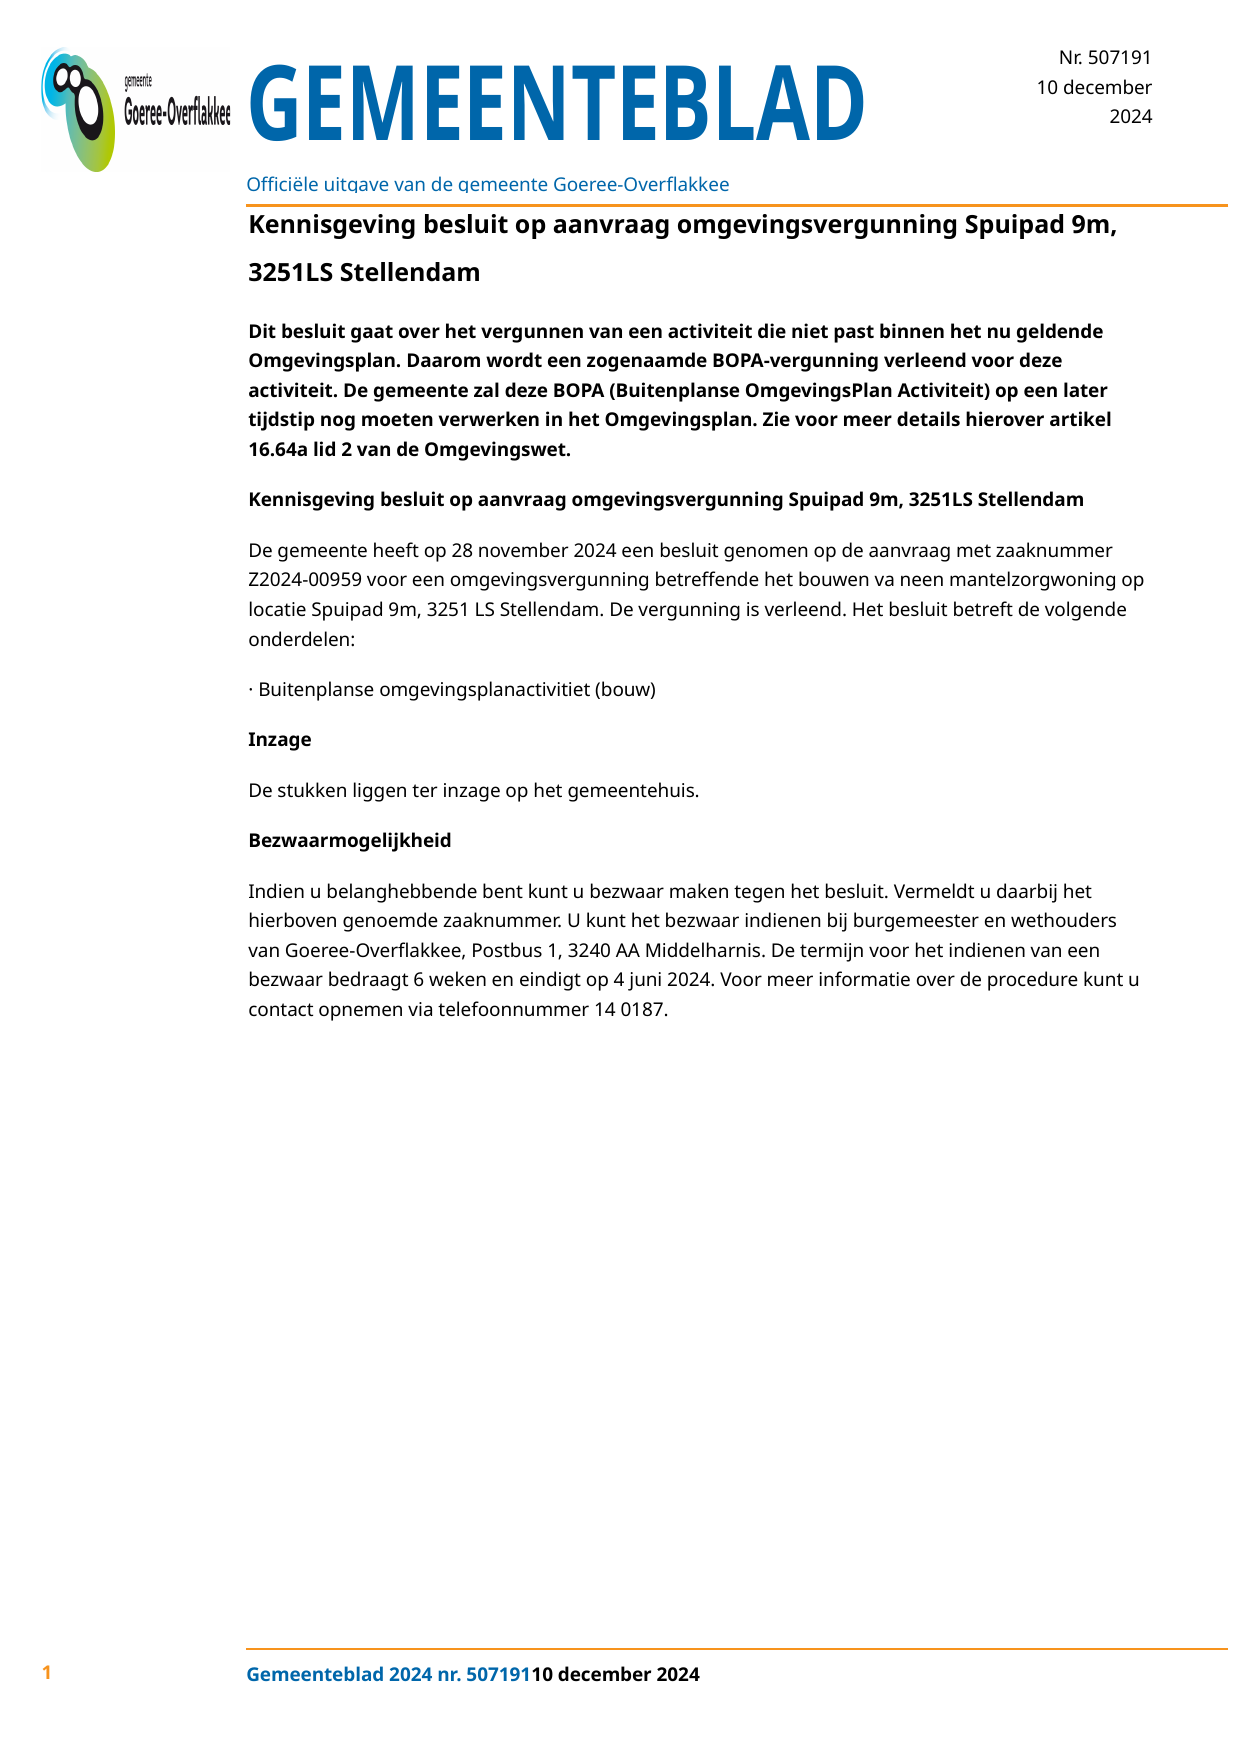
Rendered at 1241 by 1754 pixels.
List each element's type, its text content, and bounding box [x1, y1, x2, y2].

picture [41, 47, 231, 172]
text Kennisgeving besluit op aanvraag omgevingsvergunning Spuipad 9m, 3251LS Stellendam [248, 207, 1152, 288]
text Indien u belanghebbende bent kunt u bezwaar maken tegen het besluit. Vermeldt u daarbij het hierboven genoemde zaaknummer. U kunt het bezwaar indienen bij burgemeester en wethouders van Goeree-Overflakkee, Postbus 1, 3240 AA Middelharnis. De termijn voor het indienen van een bezwaar bedraagt 6 weken en eindigt op 4 juni 2024. Voor meer informatie over de procedure kunt u contact opnemen via telefoonnummer 14 0187. [248, 878, 1152, 1022]
text Dit besluit gaat over het vergunnen van een activiteit die niet past binnen het nu geldende Omgevingsplan. Daarom wordt een zogenaamde BOPA-vergunning verleend voor deze activiteit. De gemeente zal deze BOPA (Buitenplanse OmgevingsPlan Activiteit) op een later tijdstip nog moeten verwerken in het Omgevingsplan. Zie voor meer details hierover artikel 16.64a lid 2 van de Omgevingswet. [248, 318, 1152, 462]
text · Buitenplanse omgevingsplanactivitiet (bouw) [248, 676, 1152, 702]
text Kennisgeving besluit op aanvraag omgevingsvergunning Spuipad 9m, 3251LS Stellendam [248, 487, 1152, 512]
text De stukken liggen ter inzage op het gemeentehuis. [248, 777, 1152, 803]
text De gemeente heeft op 28 november 2024 een besluit genomen op de aanvraag met zaaknummer Z2024-00959 voor een omgevingsvergunning betreffende het bouwen va neen mantelzorgwoning op locatie Spuipad 9m, 3251 LS Stellendam. De vergunning is verleend. Het besluit betreft de volgende onderdelen: [248, 537, 1152, 652]
text Inzage [248, 727, 1152, 752]
text Bezwaarmogelijkheid [248, 827, 1152, 853]
